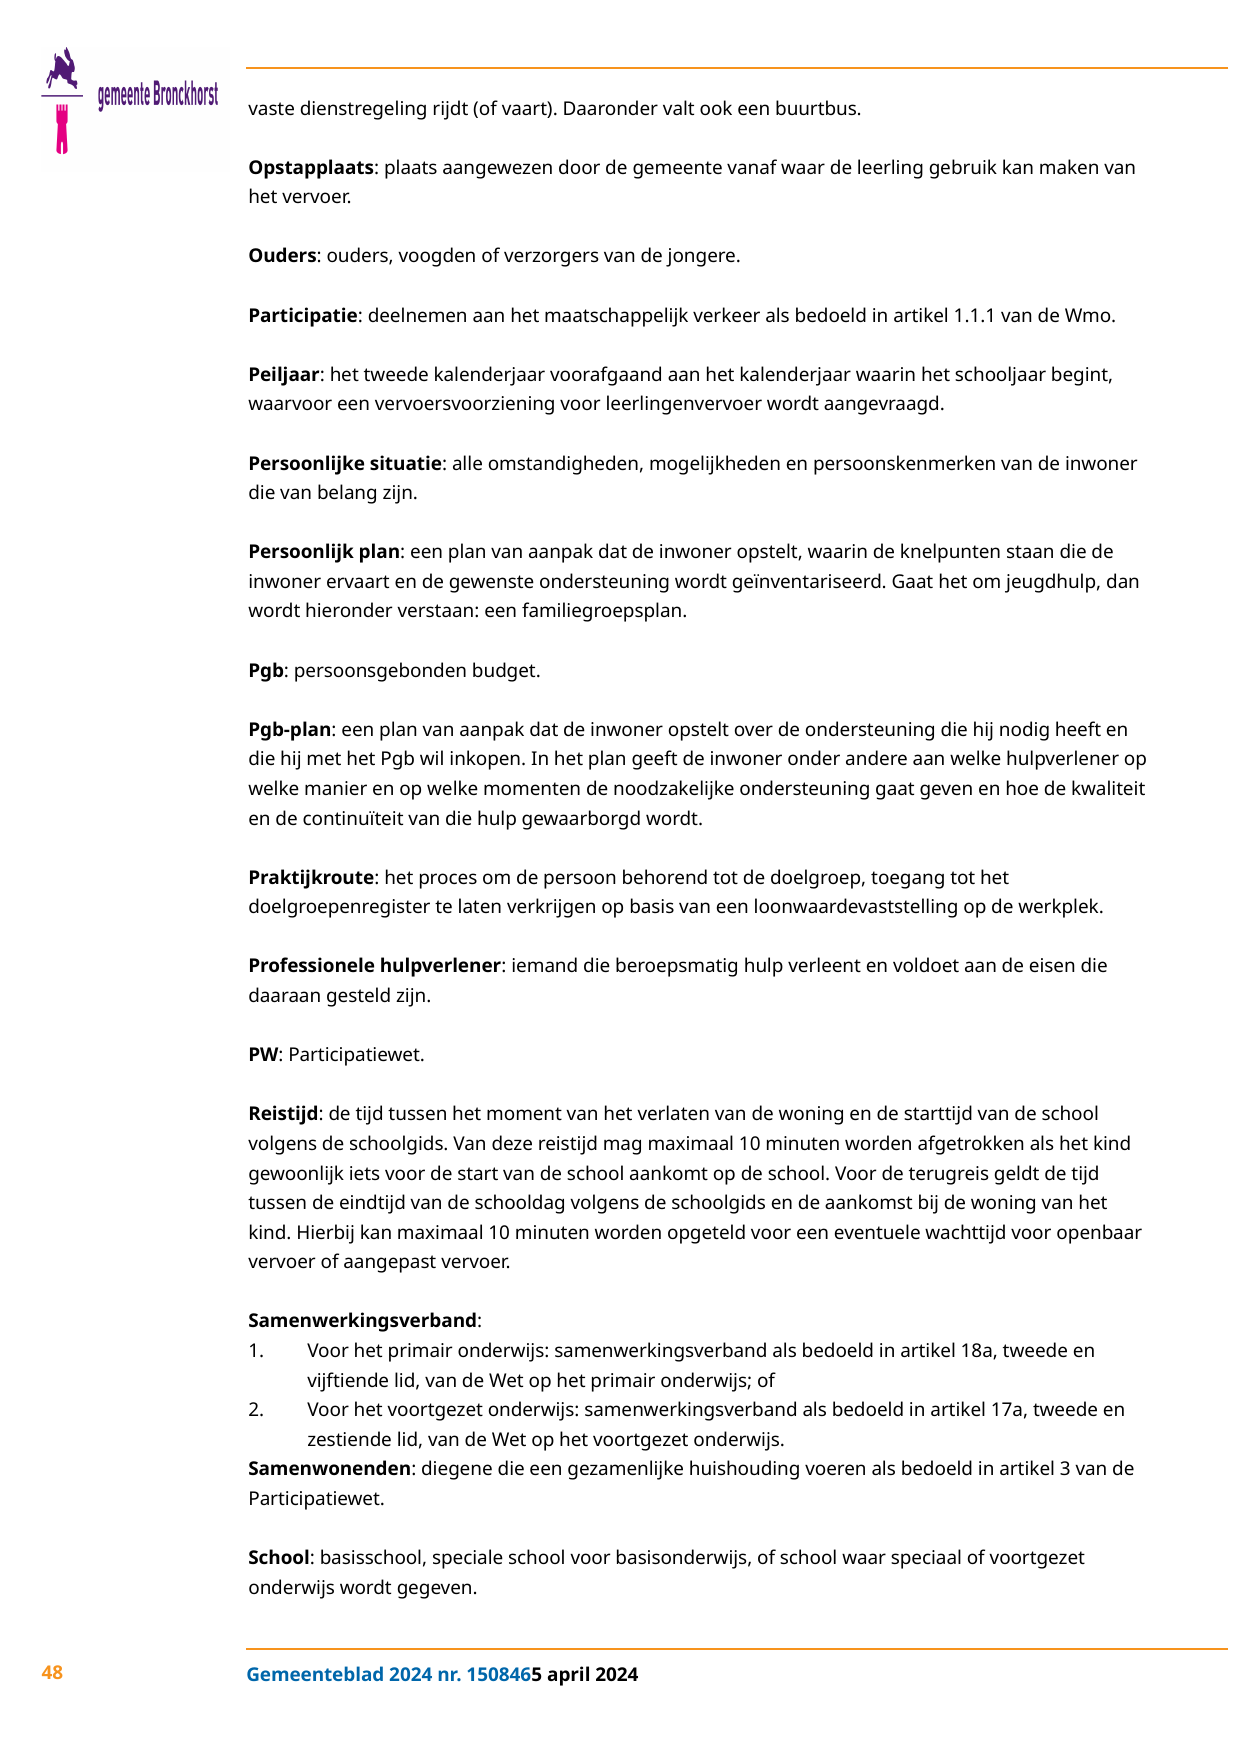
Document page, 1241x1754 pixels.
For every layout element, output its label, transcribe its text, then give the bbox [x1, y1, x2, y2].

text Opstapplaats: plaats aangewezen door de gemeente vanaf waar de leerling gebruik kan maken van het vervoer. [248, 154, 1152, 209]
list Voor het primair onderwijs: samenwerkingsverband als bedoeld in artikel 18a, tweede en vijftiende lid, van de Wet op het primair onderwijs; of [248, 1337, 1152, 1393]
text Professionele hulpverlener: iemand die beroepsmatig hulp verleent en voldoet aan de eisen die daaraan gesteld zijn. [248, 953, 1152, 1008]
text PW: Participatiewet. [248, 1041, 1152, 1067]
text Praktijkroute: het proces om de persoon behorend tot de doelgroep, toegang tot het doelgroepenregister te laten verkrijgen op basis van een loonwaardevaststelling op de werkplek. [248, 864, 1152, 919]
list Voor het voortgezet onderwijs: samenwerkingsverband als bedoeld in artikel 17a, tweede en zestiende lid, van de Wet op het voortgezet onderwijs. [248, 1396, 1152, 1452]
text Persoonlijke situatie: alle omstandigheden, mogelijkheden en persoonskenmerken van de inwoner die van belang zijn. [248, 450, 1152, 505]
text School: basisschool, speciale school voor basisonderwijs, of school waar speciaal of voortgezet onderwijs wordt gegeven. [248, 1544, 1152, 1600]
text vaste dienstregeling rijdt (of vaart). Daaronder valt ook een buurtbus. [248, 95, 1152, 121]
text Persoonlijk plan: een plan van aanpak dat de inwoner opstelt, waarin de knelpunten staan die de inwoner ervaart en de gewenste ondersteuning wordt geïnventariseerd. Gaat het om jeugdhulp, dan wordt hieronder verstaan: een familiegroepsplan. [248, 538, 1152, 623]
picture [41, 47, 231, 172]
text Samenwonenden: diegene die een gezamenlijke huishouding voeren als bedoeld in artikel 3 van de Participatiewet. [248, 1456, 1152, 1511]
text Reistijd: de tijd tussen het moment van het verlaten van de woning en de starttijd van de school volgens de schoolgids. Van deze reistijd mag maximaal 10 minuten worden afgetrokken als het kind gewoonlijk iets voor de start van de school aankomt op de school. Voor de terugreis geldt de tijd tussen de eindtijd van de schooldag volgens de schoolgids en de aankomst bij de woning van het kind. Hierbij kan maximaal 10 minuten worden opgeteld voor een eventuele wachttijd voor openbaar vervoer of aangepast vervoer. [248, 1101, 1152, 1274]
text Pgb-plan: een plan van aanpak dat de inwoner opstelt over de ondersteuning die hij nodig heeft en die hij met het Pgb wil inkopen. In het plan geeft de inwoner onder andere aan welke hulpverlener op welke manier en op welke momenten de noodzakelijke ondersteuning gaat geven en hoe de kwaliteit en de continuïteit van die hulp gewaarborgd wordt. [248, 716, 1152, 831]
text Peiljaar: het tweede kalenderjaar voorafgaand aan het kalenderjaar waarin het schooljaar begint, waarvoor een vervoersvoorziening voor leerlingenvervoer wordt aangevraagd. [248, 361, 1152, 416]
text Pgb: persoonsgebonden budget. [248, 657, 1152, 683]
text Participatie: deelnemen aan het maatschappelijk verkeer als bedoeld in artikel 1.1.1 van de Wmo. [248, 302, 1152, 328]
text Samenwerkingsverband: [248, 1308, 1152, 1333]
text Ouders: ouders, voogden of verzorgers van de jongere. [248, 243, 1152, 268]
